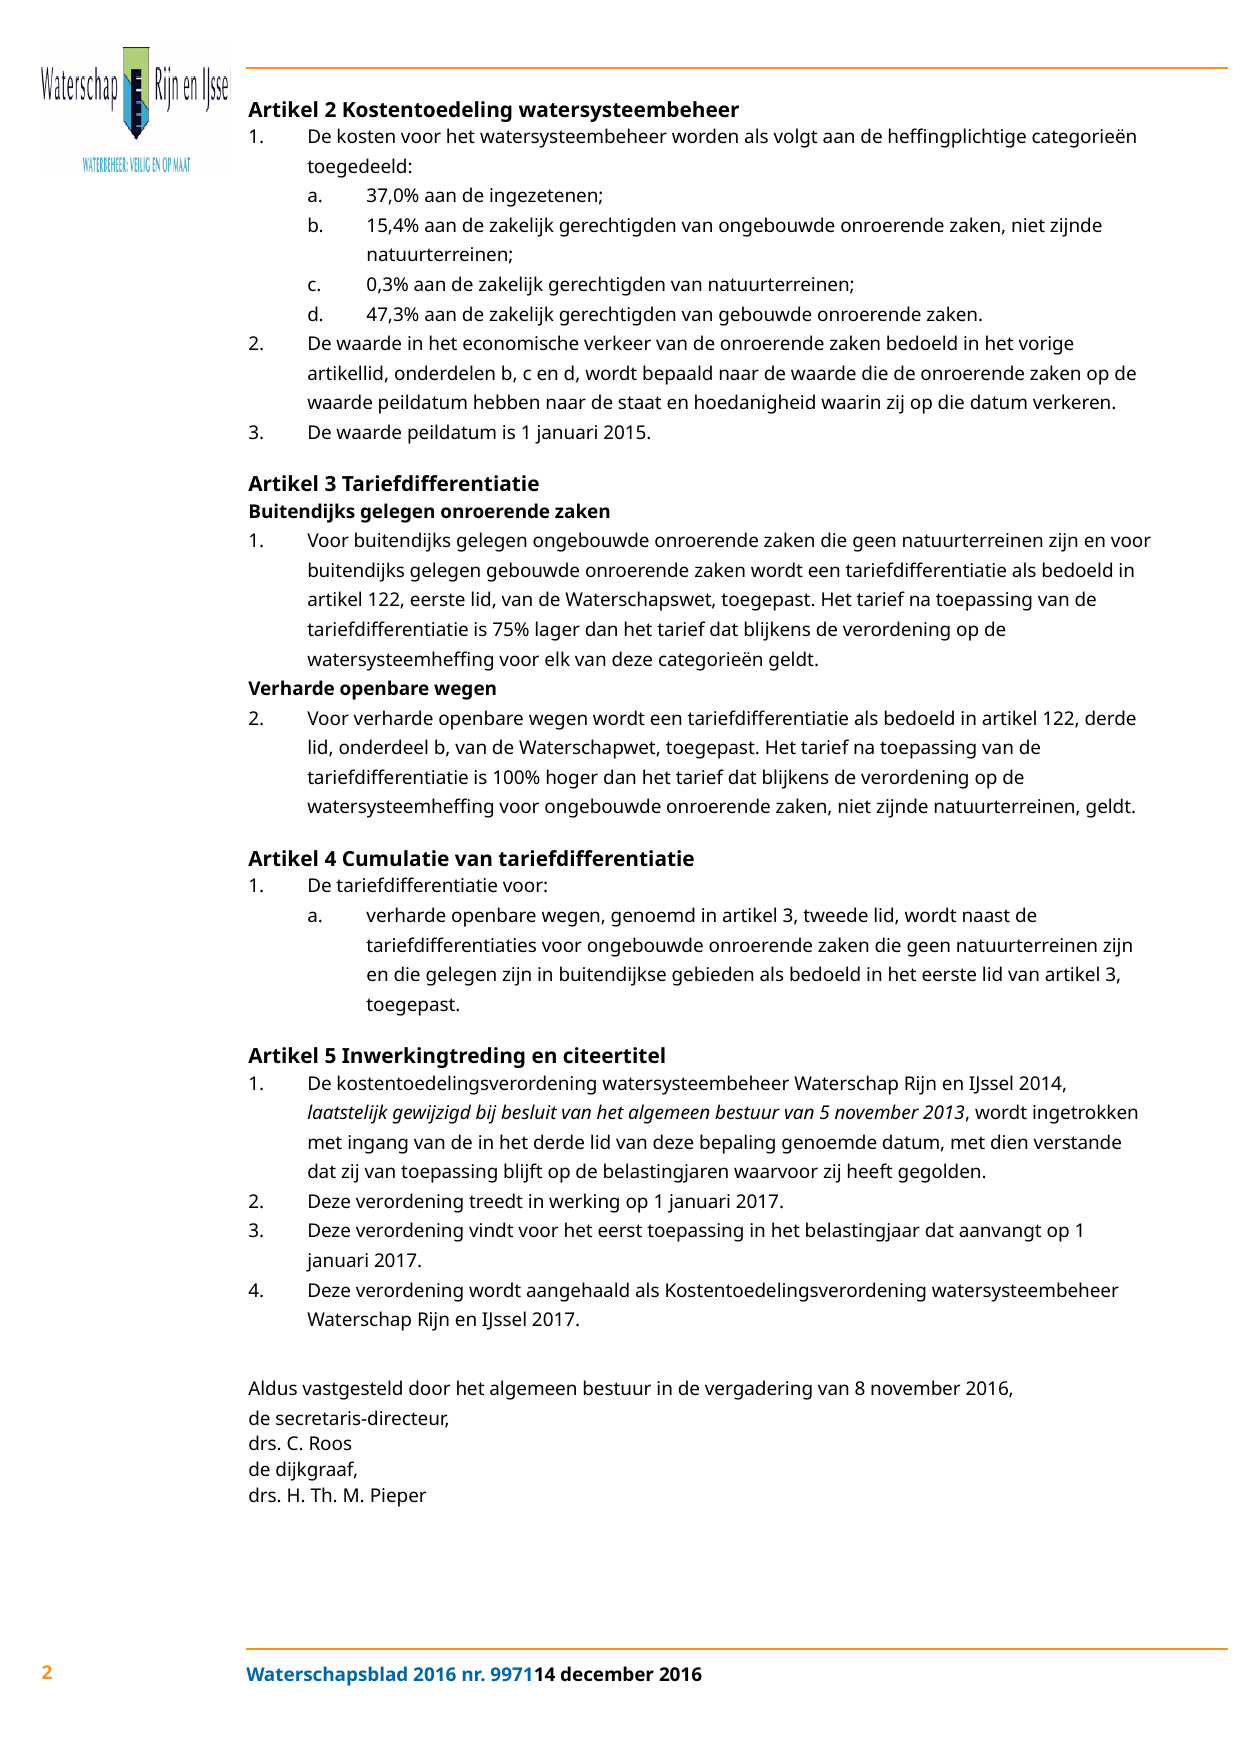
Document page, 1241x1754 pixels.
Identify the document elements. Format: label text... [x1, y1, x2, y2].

list verharde openbare wegen, genoemd in artikel 3, tweede lid, wordt naast de tariefdifferentiaties voor ongebouwde onroerende zaken die geen natuurterreinen zijn en die gelegen zijn in buitendijkse gebieden als bedoeld in het eerste lid van artikel 3, toegepast. [307, 902, 1152, 1017]
list De kosten voor het watersysteembeheer worden als volgt aan de heffingplichtige categorieën toegedeeld: [248, 123, 1152, 178]
list 15,4% aan de zakelijk gerechtigden van ongebouwde onroerende zaken, niet zijnde natuurterreinen; [307, 212, 1152, 267]
text Buitendijks gelegen onroerende zaken [248, 498, 1152, 524]
text Artikel 2 Kostentoedeling watersysteembeheer [248, 95, 1152, 123]
list Voor verharde openbare wegen wordt een tariefdifferentiatie als bedoeld in artikel 122, derde lid, onderdeel b, van de Waterschapwet, toegepast. Het tarief na toepassing van de tariefdifferentiatie is 100% hoger dan het tarief dat blijkens de verordening op de watersysteemheffing voor ongebouwde onroerende zaken, niet zijnde natuurterreinen, geldt. [248, 705, 1152, 819]
list De waarde in het economische verkeer van de onroerende zaken bedoeld in het vorige artikellid, onderdelen b, c en d, wordt bepaald naar de waarde die de onroerende zaken op de waarde peildatum hebben naar de staat en hoedanigheid waarin zij op die datum verkeren. [248, 330, 1152, 415]
text Artikel 4 Cumulatie van tariefdifferentiatie [248, 844, 1152, 873]
text Aldus vastgesteld door het algemeen bestuur in de vergadering van 8 november 2016, [248, 1375, 1152, 1401]
list De waarde peildatum is 1 januari 2015. [248, 419, 1152, 445]
text de secretaris-directeur, [248, 1405, 1152, 1431]
list Deze verordening vindt voor het eerst toepassing in het belastingjaar dat aanvangt op 1 januari 2017. [248, 1218, 1152, 1273]
picture [41, 47, 231, 172]
text de dijkgraaf, [248, 1456, 1152, 1482]
list 0,3% aan de zakelijk gerechtigden van natuurterreinen; [307, 271, 1152, 297]
list Voor buitendijks gelegen ongebouwde onroerende zaken die geen natuurterreinen zijn en voor buitendijks gelegen gebouwde onroerende zaken wordt een tariefdifferentiatie als bedoeld in artikel 122, eerste lid, van de Waterschapswet, toegepast. Het tarief na toepassing van de tariefdifferentiatie is 75% lager dan het tarief dat blijkens de verordening op de watersysteemheffing voor elk van deze categorieën geldt. [248, 527, 1152, 672]
list 37,0% aan de ingezetenen; [307, 182, 1152, 208]
text Verharde openbare wegen [248, 675, 1152, 701]
text drs. H. Th. M. Pieper [248, 1482, 1152, 1508]
list 47,3% aan de zakelijk gerechtigden van gebouwde onroerende zaken. [307, 301, 1152, 326]
text Artikel 3 Tariefdifferentiatie [248, 469, 1152, 498]
list Deze verordening treedt in werking op 1 januari 2017. [248, 1188, 1152, 1214]
text Artikel 5 Inwerkingtreding en citeertitel [248, 1041, 1152, 1070]
text drs. C. Roos [248, 1431, 1152, 1456]
list De kostentoedelingsverordening watersysteembeheer Waterschap Rijn en IJssel 2014, laatstelijk gewijzigd bij besluit van het algemeen bestuur van 5 november 2013, wordt ingetrokken met ingang van de in het derde lid van deze bepaling genoemde datum, met dien verstande dat zij van toepassing blijft op de belastingjaren waarvoor zij heeft gegolden. [248, 1070, 1152, 1184]
list De tariefdifferentiatie voor: [248, 873, 1152, 898]
list Deze verordening wordt aangehaald als Kostentoedelingsverordening watersysteembeheer Waterschap Rijn en IJssel 2017. [248, 1277, 1152, 1332]
